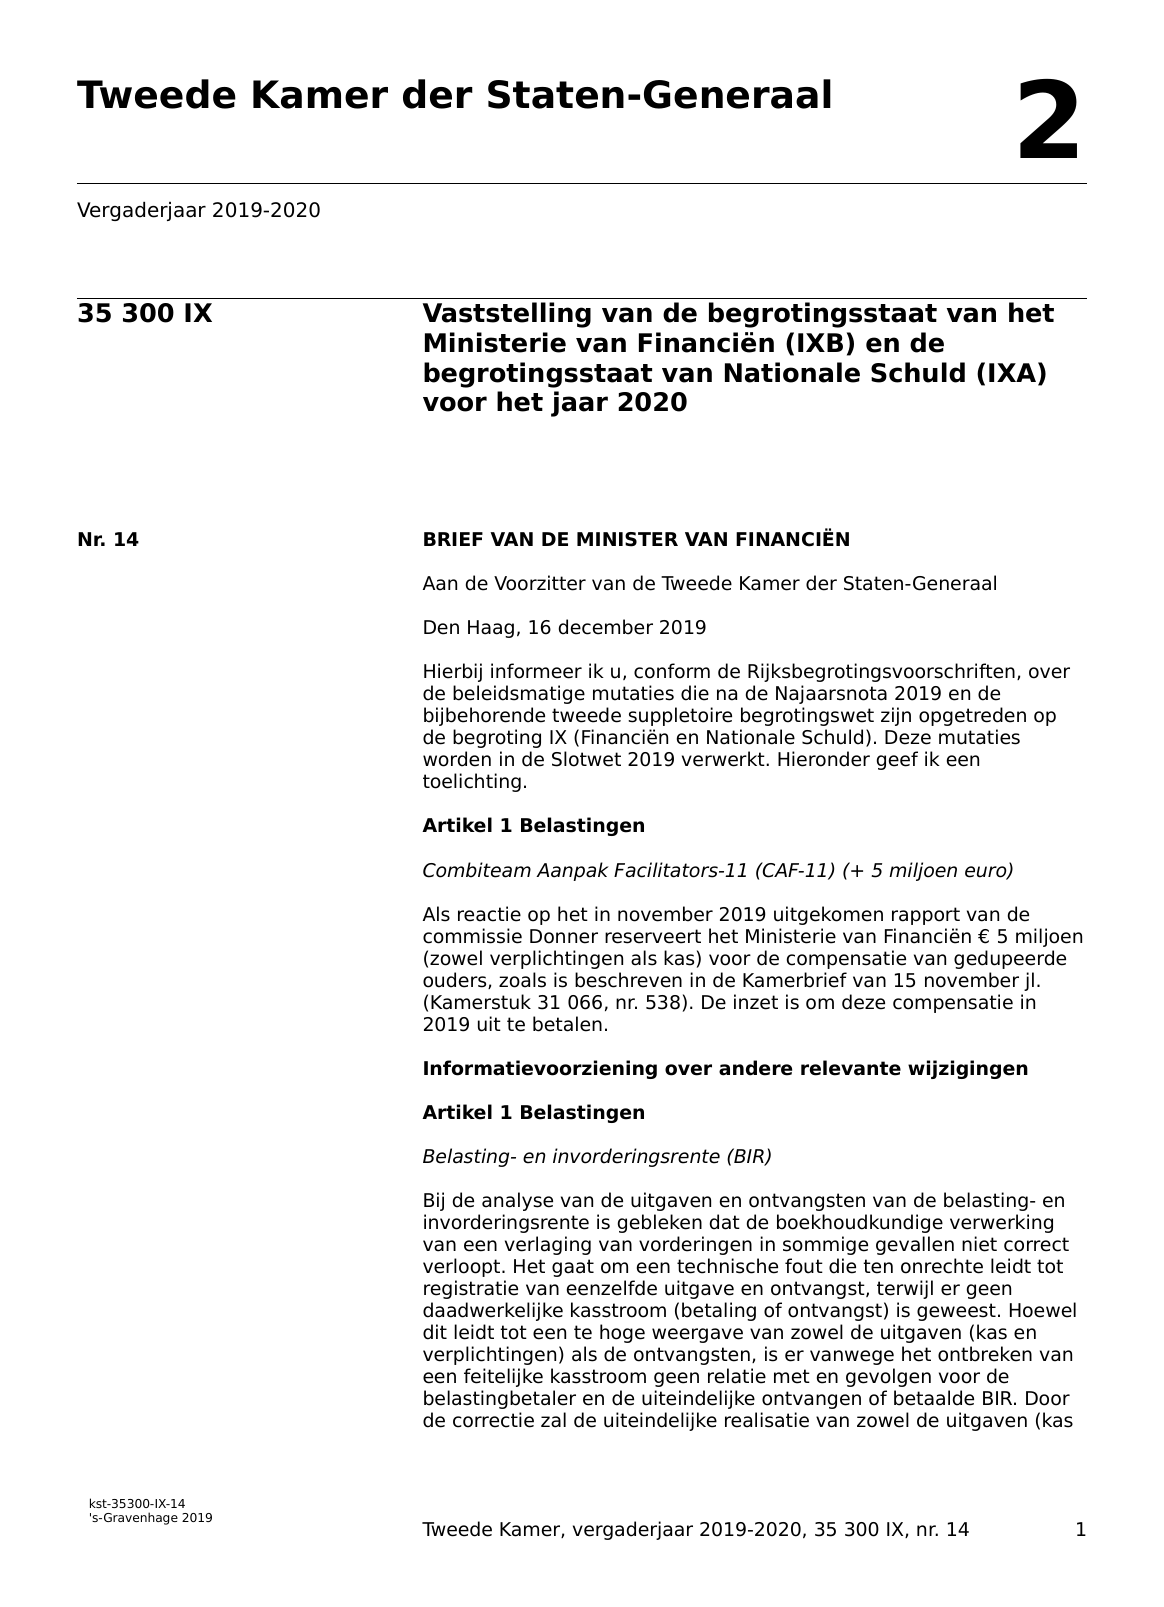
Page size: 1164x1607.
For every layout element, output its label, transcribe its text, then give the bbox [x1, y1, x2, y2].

text Den Haag, 16 december 2019 [422, 617, 1087, 639]
subtitle Artikel 1 Belastingen [422, 815, 1087, 837]
text Bij de analyse van de uitgaven en ontvangsten van de belasting- en invorderingsrente is gebleken dat de boekhoudkundige verwerking van een verlaging van vorderingen in sommige gevallen niet correct verloopt. Het gaat om een technische fout die ten onrechte leidt tot registratie van eenzelfde uitgave en ontvangst, terwijl er geen daadwerkelijke kasstroom (betaling of ontvangst) is geweest. Hoewel dit leidt tot een te hoge weergave van zowel de uitgaven (kas en verplichtingen) als de ontvangsten, is er vanwege het ontbreken van een feitelijke kasstroom geen relatie met en gevolgen voor de belastingbetaler en de uiteindelijke ontvangen of betaalde BIR. Door de correctie zal de uiteindelijke realisatie van zowel de uitgaven (kas [422, 1190, 1087, 1432]
table_header Tweede Kamer der Staten-Generaal [77, 59, 886, 183]
text Aan de Voorzitter van de Tweede Kamer der Staten-Generaal [422, 573, 1087, 595]
text kst-35300-IX-14 [88, 1497, 323, 1511]
subtitle Informatievoorziening over andere relevante wijzigingen [422, 1058, 1087, 1080]
text 's-Gravenhage 2019 [88, 1511, 323, 1525]
subtitle Nr. 14 BRIEF VAN DE MINISTER VAN FINANCIËN [77, 529, 1087, 551]
subtitle Artikel 1 Belastingen [422, 1102, 1087, 1124]
subtitle 35 300 IX Vaststelling van de begrotingsstaat van het Ministerie van Financiën (IXB) en de begrotingsstaat van Nationale Schuld (IXA) voor het jaar 2020 [77, 299, 1087, 418]
table_cell Vergaderjaar 2019-2020 [77, 184, 1087, 298]
subtitle Combiteam Aanpak Facilitators-11 (CAF-11) (+ 5 miljoen euro) [422, 859, 1087, 881]
table_header 2 [886, 59, 1087, 183]
subtitle Belasting- en invorderingsrente (BIR) [422, 1146, 1087, 1168]
text Als reactie op het in november 2019 uitgekomen rapport van de commissie Donner reserveert het Ministerie van Financiën € 5 miljoen (zowel verplichtingen als kas) voor de compensatie van gedupeerde ouders, zoals is beschreven in de Kamerbrief van 15 november jl. (Kamerstuk 31 066, nr. 538). De inzet is om deze compensatie in 2019 uit te betalen. [422, 904, 1087, 1036]
text Hierbij informeer ik u, conform de Rijksbegrotingsvoorschriften, over de beleidsmatige mutaties die na de Najaarsnota 2019 en de bijbehorende tweede suppletoire begrotingswet zijn opgetreden op de begroting IX (Financiën en Nationale Schuld). Deze mutaties worden in de Slotwet 2019 verwerkt. Hieronder geef ik een toelichting. [422, 661, 1087, 793]
